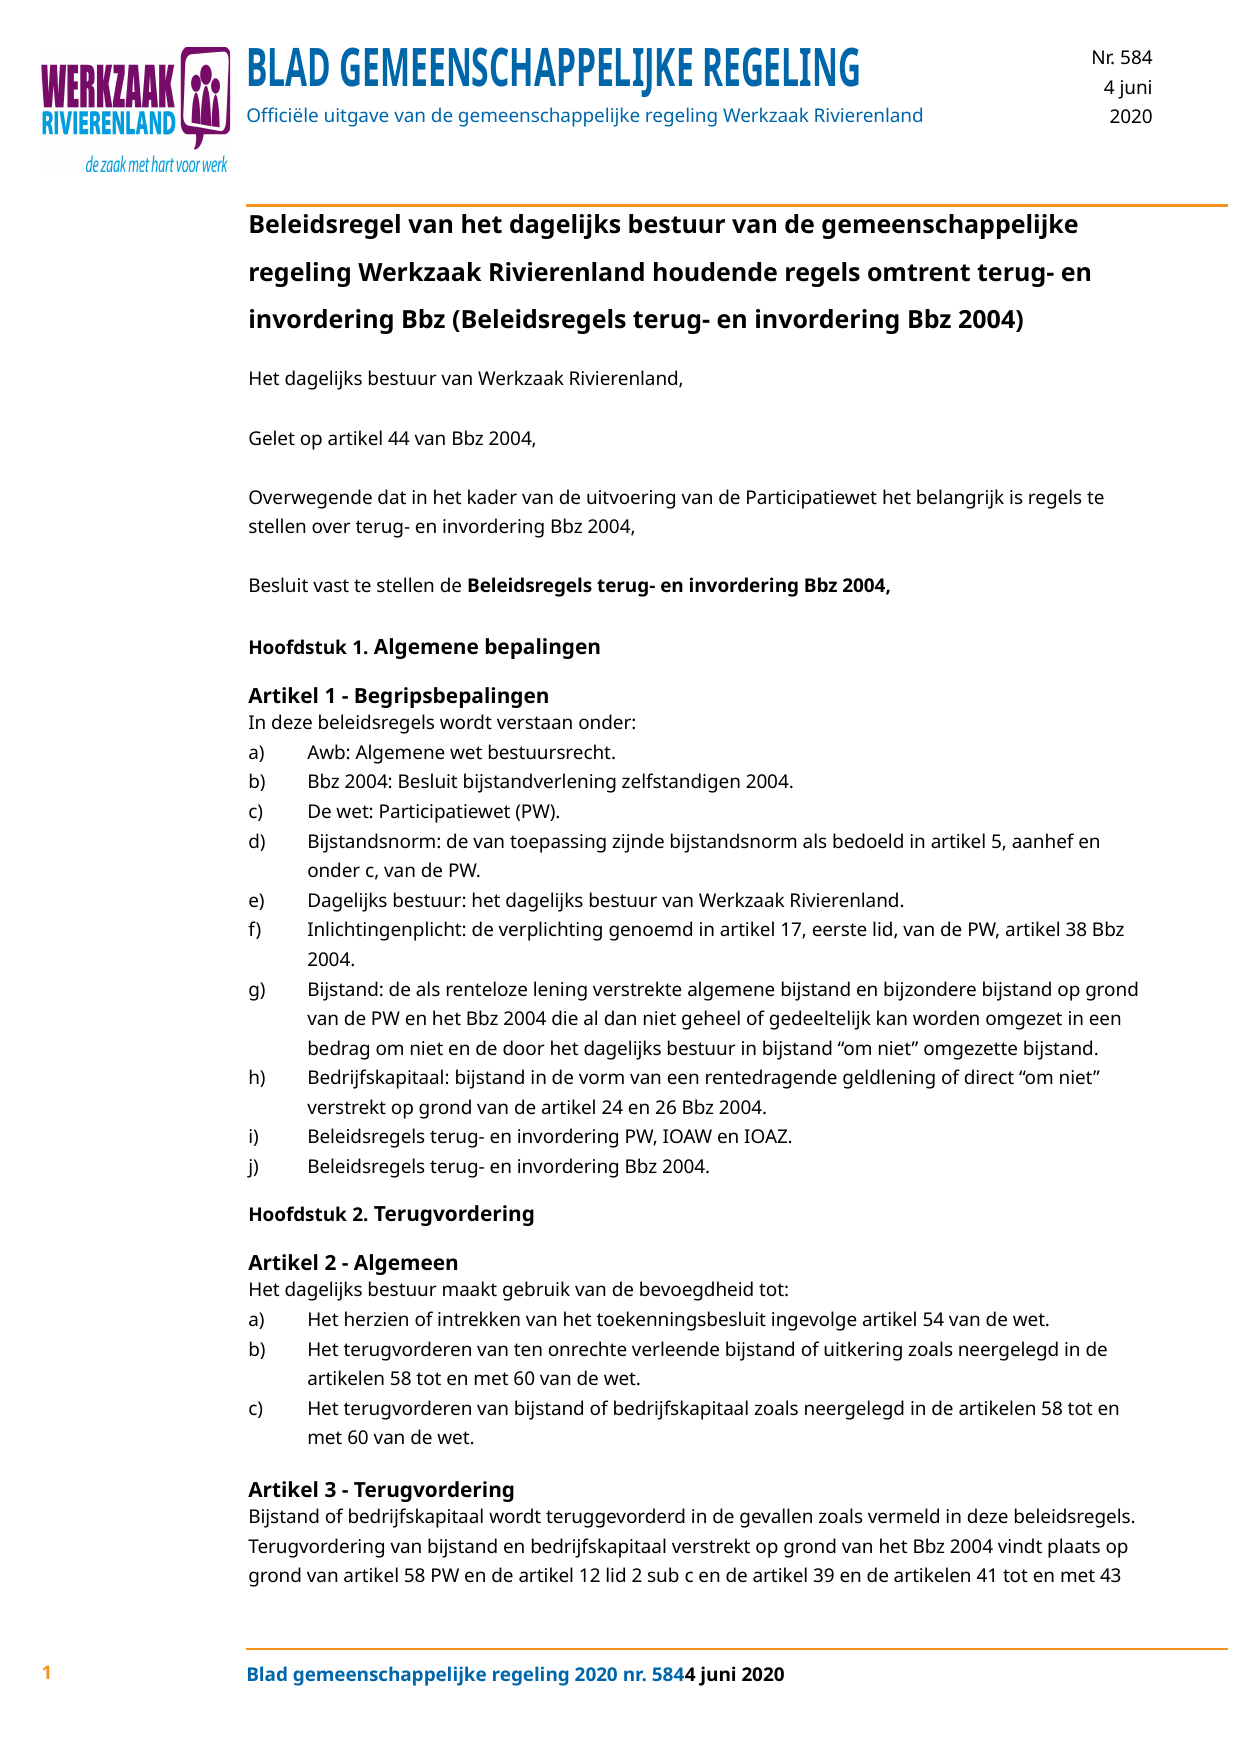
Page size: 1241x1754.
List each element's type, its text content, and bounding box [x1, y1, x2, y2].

list Beleidsregels terug- en invordering Bbz 2004. [248, 1153, 1152, 1179]
text Het dagelijks bestuur maakt gebruik van de bevoegdheid tot: [248, 1277, 1152, 1302]
list De wet: Participatiewet (PW). [248, 798, 1152, 824]
text Het dagelijks bestuur van Werkzaak Rivierenland, [248, 366, 1152, 391]
list Bijstandsnorm: de van toepassing zijnde bijstandsnorm als bedoeld in artikel 5, aanhef en onder c, van de PW. [248, 828, 1152, 883]
text Artikel 2 - Algemeen [248, 1248, 1152, 1277]
text Gelet op artikel 44 van Bbz 2004, [248, 425, 1152, 450]
list Het terugvorderen van ten onrechte verleende bijstand of uitkering zoals neergelegd in de artikelen 58 tot en met 60 van de wet. [248, 1336, 1152, 1391]
list Bbz 2004: Besluit bijstandverlening zelfstandigen 2004. [248, 769, 1152, 794]
text Artikel 1 - Begripsbepalingen [248, 681, 1152, 709]
text Overwegende dat in het kader van de uitvoering van de Participatiewet het belangrijk is regels te stellen over terug- en invordering Bbz 2004, [248, 484, 1152, 539]
text Hoofdstuk 1. Algemene bepalingen [248, 632, 1152, 660]
list Het herzien of intrekken van het toekenningsbesluit ingevolge artikel 54 van de wet. [248, 1306, 1152, 1332]
list Bijstand: de als renteloze lening verstrekte algemene bijstand en bijzondere bijstand op grond van de PW en het Bbz 2004 die al dan niet geheel of gedeeltelijk kan worden omgezet in een bedrag om niet en de door het dagelijks bestuur in bijstand “om niet” omgezette bijstand. [248, 976, 1152, 1061]
list Beleidsregels terug- en invordering PW, IOAW en IOAZ. [248, 1124, 1152, 1149]
text Beleidsregel van het dagelijks bestuur van de gemeenschappelijke regeling Werkzaak Rivierenland houdende regels omtrent terug- en invordering Bbz (Beleidsregels terug- en invordering Bbz 2004) [248, 207, 1152, 336]
list Inlichtingenplicht: de verplichting genoemd in artikel 17, eerste lid, van de PW, artikel 38 Bbz 2004. [248, 917, 1152, 972]
list Dagelijks bestuur: het dagelijks bestuur van Werkzaak Rivierenland. [248, 887, 1152, 913]
list Het terugvorderen van bijstand of bedrijfskapitaal zoals neergelegd in de artikelen 58 tot en met 60 van de wet. [248, 1395, 1152, 1450]
list Bedrijfskapitaal: bijstand in de vorm van een rentedragende geldlening of direct “om niet” verstrekt op grond van de artikel 24 en 26 Bbz 2004. [248, 1064, 1152, 1120]
picture [41, 47, 231, 172]
text Hoofdstuk 2. Terugvordering [248, 1199, 1152, 1227]
text Bijstand of bedrijfskapitaal wordt teruggevorderd in de gevallen zoals vermeld in deze beleidsregels. Terugvordering van bijstand en bedrijfskapitaal verstrekt op grond van het Bbz 2004 vindt plaats op grond van artikel 58 PW en de artikel 12 lid 2 sub c en de artikel 39 en de artikelen 41 tot en met 43 [248, 1503, 1152, 1588]
list Awb: Algemene wet bestuursrecht. [248, 739, 1152, 765]
text Besluit vast te stellen de Beleidsregels terug- en invordering Bbz 2004, [248, 573, 1152, 598]
text Artikel 3 - Terugvordering [248, 1475, 1152, 1503]
text In deze beleidsregels wordt verstaan onder: [248, 709, 1152, 735]
